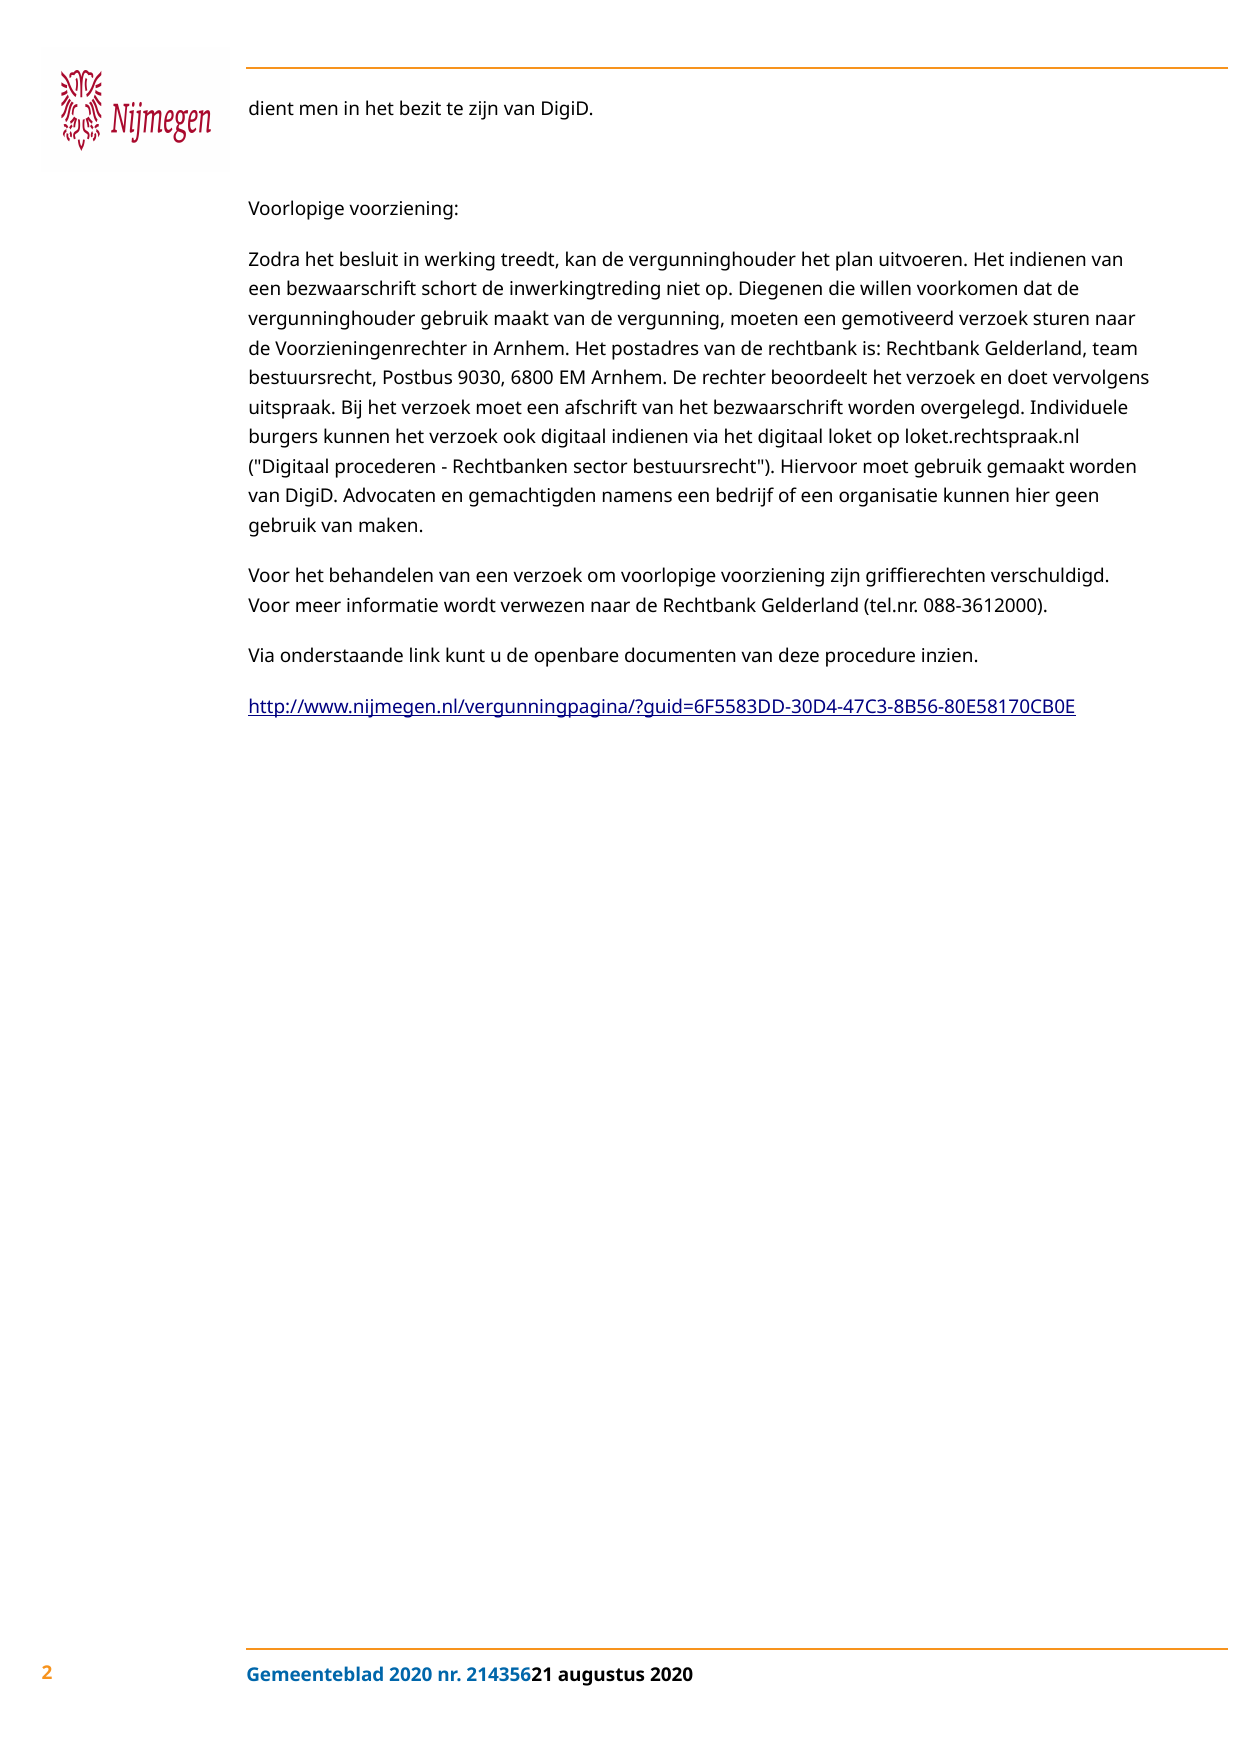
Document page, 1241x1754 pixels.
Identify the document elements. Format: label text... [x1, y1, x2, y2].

text Voorlopige voorziening: [248, 196, 1152, 221]
text dient men in het bezit te zijn van DigiD. [248, 95, 1152, 121]
picture [41, 47, 231, 172]
text Via onderstaande link kunt u de openbare documenten van deze procedure inzien. [248, 643, 1152, 668]
text Voor het behandelen van een verzoek om voorlopige voorziening zijn griffierechten verschuldigd. Voor meer informatie wordt verwezen naar de Rechtbank Gelderland (tel.nr. 088-3612000). [248, 563, 1152, 618]
text Zodra het besluit in werking treedt, kan de vergunninghouder het plan uitvoeren. Het indienen van een bezwaarschrift schort de inwerkingtreding niet op. Diegenen die willen voorkomen dat de vergunninghouder gebruik maakt van de vergunning, moeten een gemotiveerd verzoek sturen naar de Voorzieningenrechter in Arnhem. Het postadres van de rechtbank is: Rechtbank Gelderland, team bestuursrecht, Postbus 9030, 6800 EM Arnhem. De rechter beoordeelt het verzoek en doet vervolgens uitspraak. Bij het verzoek moet een afschrift van het bezwaarschrift worden overgelegd. Individuele burgers kunnen het verzoek ook digitaal indienen via het digitaal loket op loket.rechtspraak.nl ("Digitaal procederen - Rechtbanken sector bestuursrecht"). Hiervoor moet gebruik gemaakt worden van DigiD. Advocaten en gemachtigden namens een bedrijf of een organisatie kunnen hier geen gebruik van maken. [248, 246, 1152, 538]
text http://www.nijmegen.nl/vergunningpagina/?guid=6F5583DD-30D4-47C3-8B56-80E58170CB0E [248, 693, 1152, 719]
